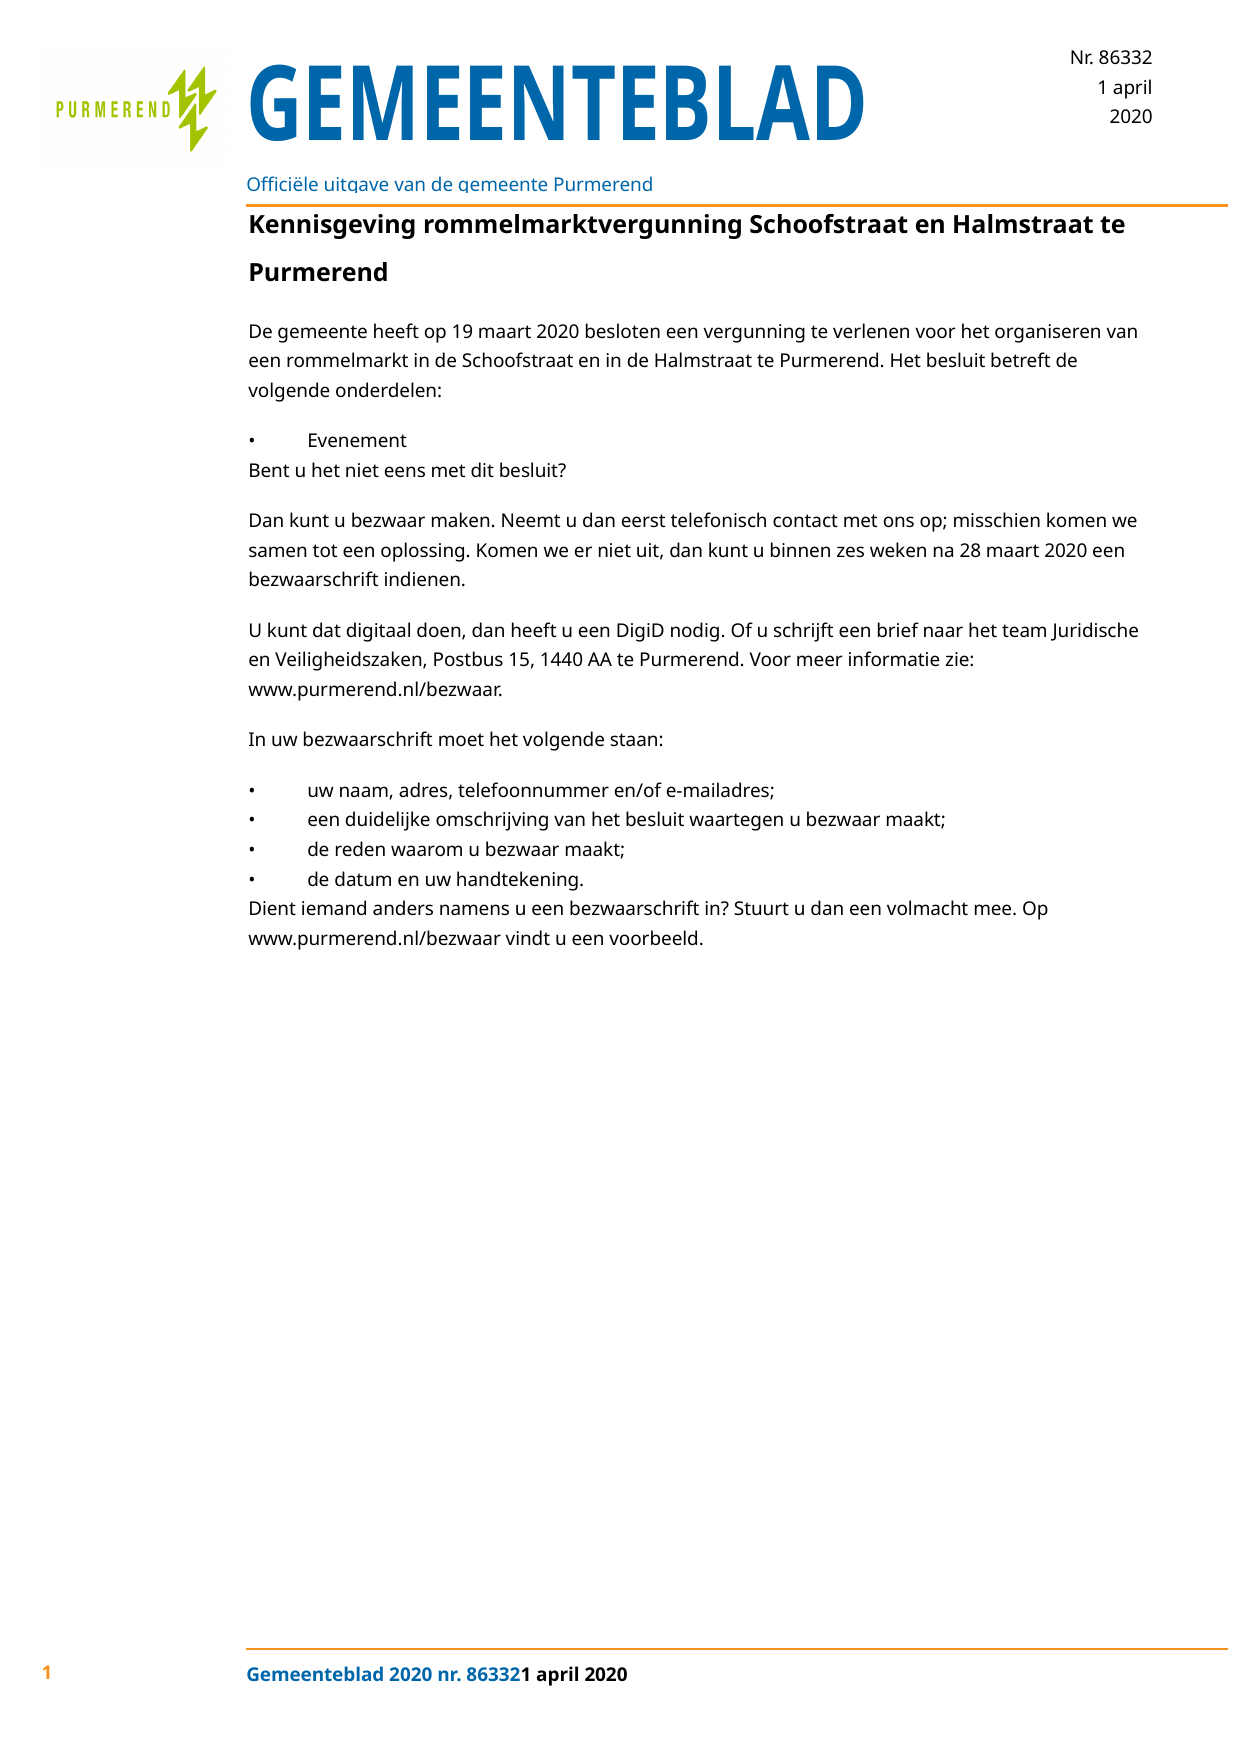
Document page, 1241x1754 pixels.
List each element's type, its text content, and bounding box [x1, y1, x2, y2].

text Dan kunt u bezwaar maken. Neemt u dan eerst telefonisch contact met ons op; misschien komen we samen tot een oplossing. Komen we er niet uit, dan kunt u binnen zes weken na 28 maart 2020 een bezwaarschrift indienen. [248, 507, 1152, 592]
text Bent u het niet eens met dit besluit? [248, 457, 1152, 483]
text Kennisgeving rommelmarktvergunning Schoofstraat en Halmstraat te Purmerend [248, 207, 1152, 288]
list de datum en uw handtekening. [248, 866, 1152, 892]
list de reden waarom u bezwaar maakt; [248, 836, 1152, 862]
list een duidelijke omschrijving van het besluit waartegen u bezwaar maakt; [248, 807, 1152, 832]
text U kunt dat digitaal doen, dan heeft u een DigiD nodig. Of u schrijft een brief naar het team Juridische en Veiligheidszaken, Postbus 15, 1440 AA te Purmerend. Voor meer informatie zie: www.purmerend.nl/bezwaar. [248, 617, 1152, 702]
text Dient iemand anders namens u een bezwaarschrift in? Stuurt u dan een volmacht mee. Op www.purmerend.nl/bezwaar vindt u een voorbeeld. [248, 895, 1152, 951]
text De gemeente heeft op 19 maart 2020 besloten een vergunning te verlenen voor het organiseren van een rommelmarkt in de Schoofstraat en in de Halmstraat te Purmerend. Het besluit betreft de volgende onderdelen: [248, 318, 1152, 403]
picture [41, 47, 231, 172]
list uw naam, adres, telefoonnummer en/of e-mailadres; [248, 777, 1152, 803]
text In uw bezwaarschrift moet het volgende staan: [248, 727, 1152, 752]
list Evenement [248, 427, 1152, 453]
